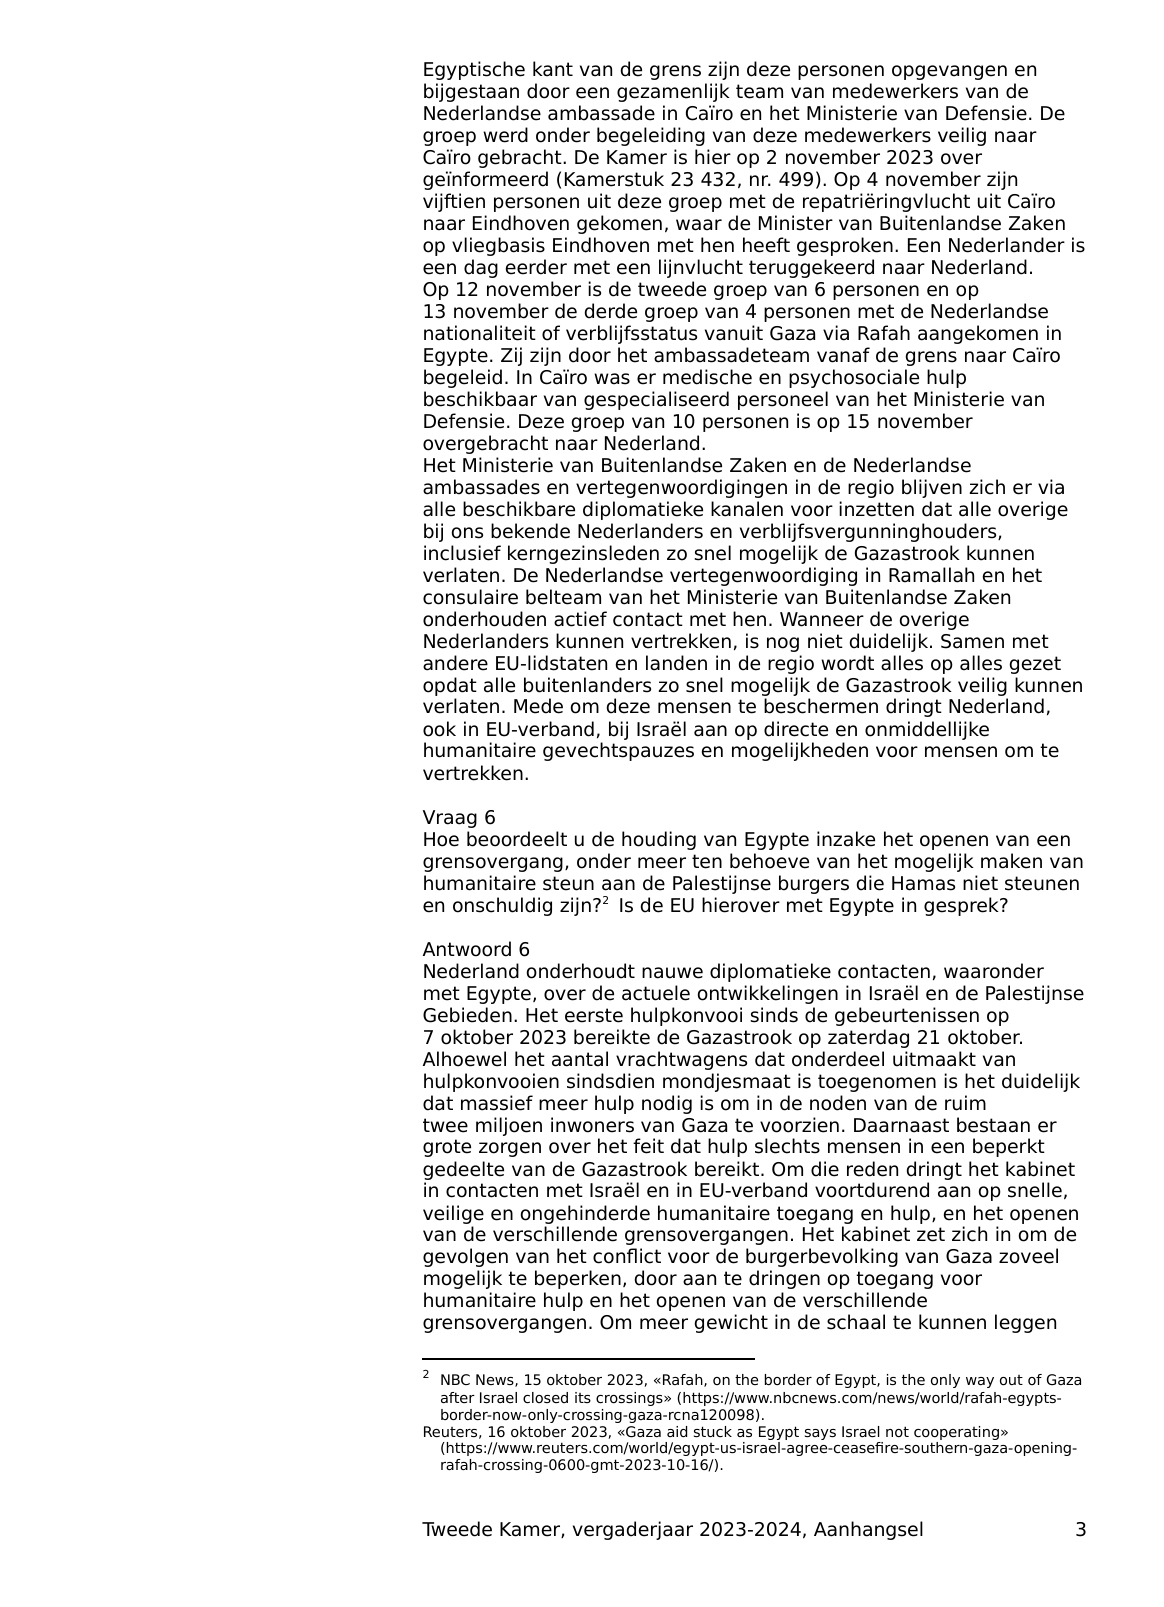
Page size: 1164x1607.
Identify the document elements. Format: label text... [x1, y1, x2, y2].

text NBC News, 15 oktober 2023, «Rafah, on the border of Egypt, is the only way out of Gaza after Israel closed its crossings» (https://www.nbcnews.com/news/world/rafah-egypts-border-now-only-crossing-gaza-rcna120098). [422, 1368, 1087, 1424]
text Vraag 6 [422, 807, 1087, 828]
text Nederland onderhoudt nauwe diplomatieke contacten, waaronder met Egypte, over de actuele ontwikkelingen in Israël en de Palestijnse Gebieden. Het eerste hulpkonvooi sinds de gebeurtenissen op 7 oktober 2023 bereikte de Gazastrook op zaterdag 21 oktober. Alhoewel het aantal vrachtwagens dat onderdeel uitmaakt van hulpkonvooien sindsdien mondjesmaat is toegenomen is het duidelijk dat massief meer hulp nodig is om in de noden van de ruim twee miljoen inwoners van Gaza te voorzien. Daarnaast bestaan er grote zorgen over het feit dat hulp slechts mensen in een beperkt gedeelte van de Gazastrook bereikt. Om die reden dringt het kabinet in contacten met Israël en in EU-verband voortdurend aan op snelle, veilige en ongehinderde humanitaire toegang en hulp, en het openen van de verschillende grensovergangen. Het kabinet zet zich in om de gevolgen van het conflict voor de burgerbevolking van Gaza zoveel mogelijk te beperken, door aan te dringen op toegang voor humanitaire hulp en het openen van de verschillende grensovergangen. Om meer gewicht in de schaal te kunnen leggen [422, 961, 1087, 1334]
text Hoe beoordeelt u de houding van Egypte inzake het openen van een grensovergang, onder meer ten behoeve van het mogelijk maken van humanitaire steun aan de Palestijnse burgers die Hamas niet steunen en onschuldig zijn? Is de EU hierover met Egypte in gesprek? [422, 828, 1087, 916]
text Het Ministerie van Buitenlandse Zaken en de Nederlandse ambassades en vertegenwoordigingen in de regio blijven zich er via alle beschikbare diplomatieke kanalen voor inzetten dat alle overige bij ons bekende Nederlanders en verblijfsvergunninghouders, inclusief kerngezinsleden zo snel mogelijk de Gazastrook kunnen verlaten. De Nederlandse vertegenwoordiging in Ramallah en het consulaire belteam van het Ministerie van Buitenlandse Zaken onderhouden actief contact met hen. Wanneer de overige Nederlanders kunnen vertrekken, is nog niet duidelijk. Samen met andere EU-lidstaten en landen in de regio wordt alles op alles gezet opdat alle buitenlanders zo snel mogelijk de Gazastrook veilig kunnen verlaten. Mede om deze mensen te beschermen dringt Nederland, ook in EU-verband, bij Israël aan op directe en onmiddellijke humanitaire gevechtspauzes en mogelijkheden voor mensen om te vertrekken. [422, 455, 1087, 784]
text Reuters, 16 oktober 2023, «Gaza aid stuck as Egypt says Israel not cooperating» (https://www.reuters.com/world/egypt-us-israel-agree-ceasefire-southern-gaza-opening-rafah-crossing-0600-gmt-2023-10-16/). [422, 1424, 1087, 1474]
text Egyptische kant van de grens zijn deze personen opgevangen en bijgestaan door een gezamenlijk team van medewerkers van de Nederlandse ambassade in Caïro en het Ministerie van Defensie. De groep werd onder begeleiding van deze medewerkers veilig naar Caïro gebracht. De Kamer is hier op 2 november 2023 over geïnformeerd (Kamerstuk 23 432, nr. 499). Op 4 november zijn vijftien personen uit deze groep met de repatriëringvlucht uit Caïro naar Eindhoven gekomen, waar de Minister van Buitenlandse Zaken op vliegbasis Eindhoven met hen heeft gesproken. Een Nederlander is een dag eerder met een lijnvlucht teruggekeerd naar Nederland. [422, 59, 1087, 279]
text Op 12 november is de tweede groep van 6 personen en op 13 november de derde groep van 4 personen met de Nederlandse nationaliteit of verblijfsstatus vanuit Gaza via Rafah aangekomen in Egypte. Zij zijn door het ambassadeteam vanaf de grens naar Caïro begeleid. In Caïro was er medische en psychosociale hulp beschikbaar van gespecialiseerd personeel van het Ministerie van Defensie. Deze groep van 10 personen is op 15 november overgebracht naar Nederland. [422, 279, 1087, 455]
text Antwoord 6 [422, 939, 1087, 961]
